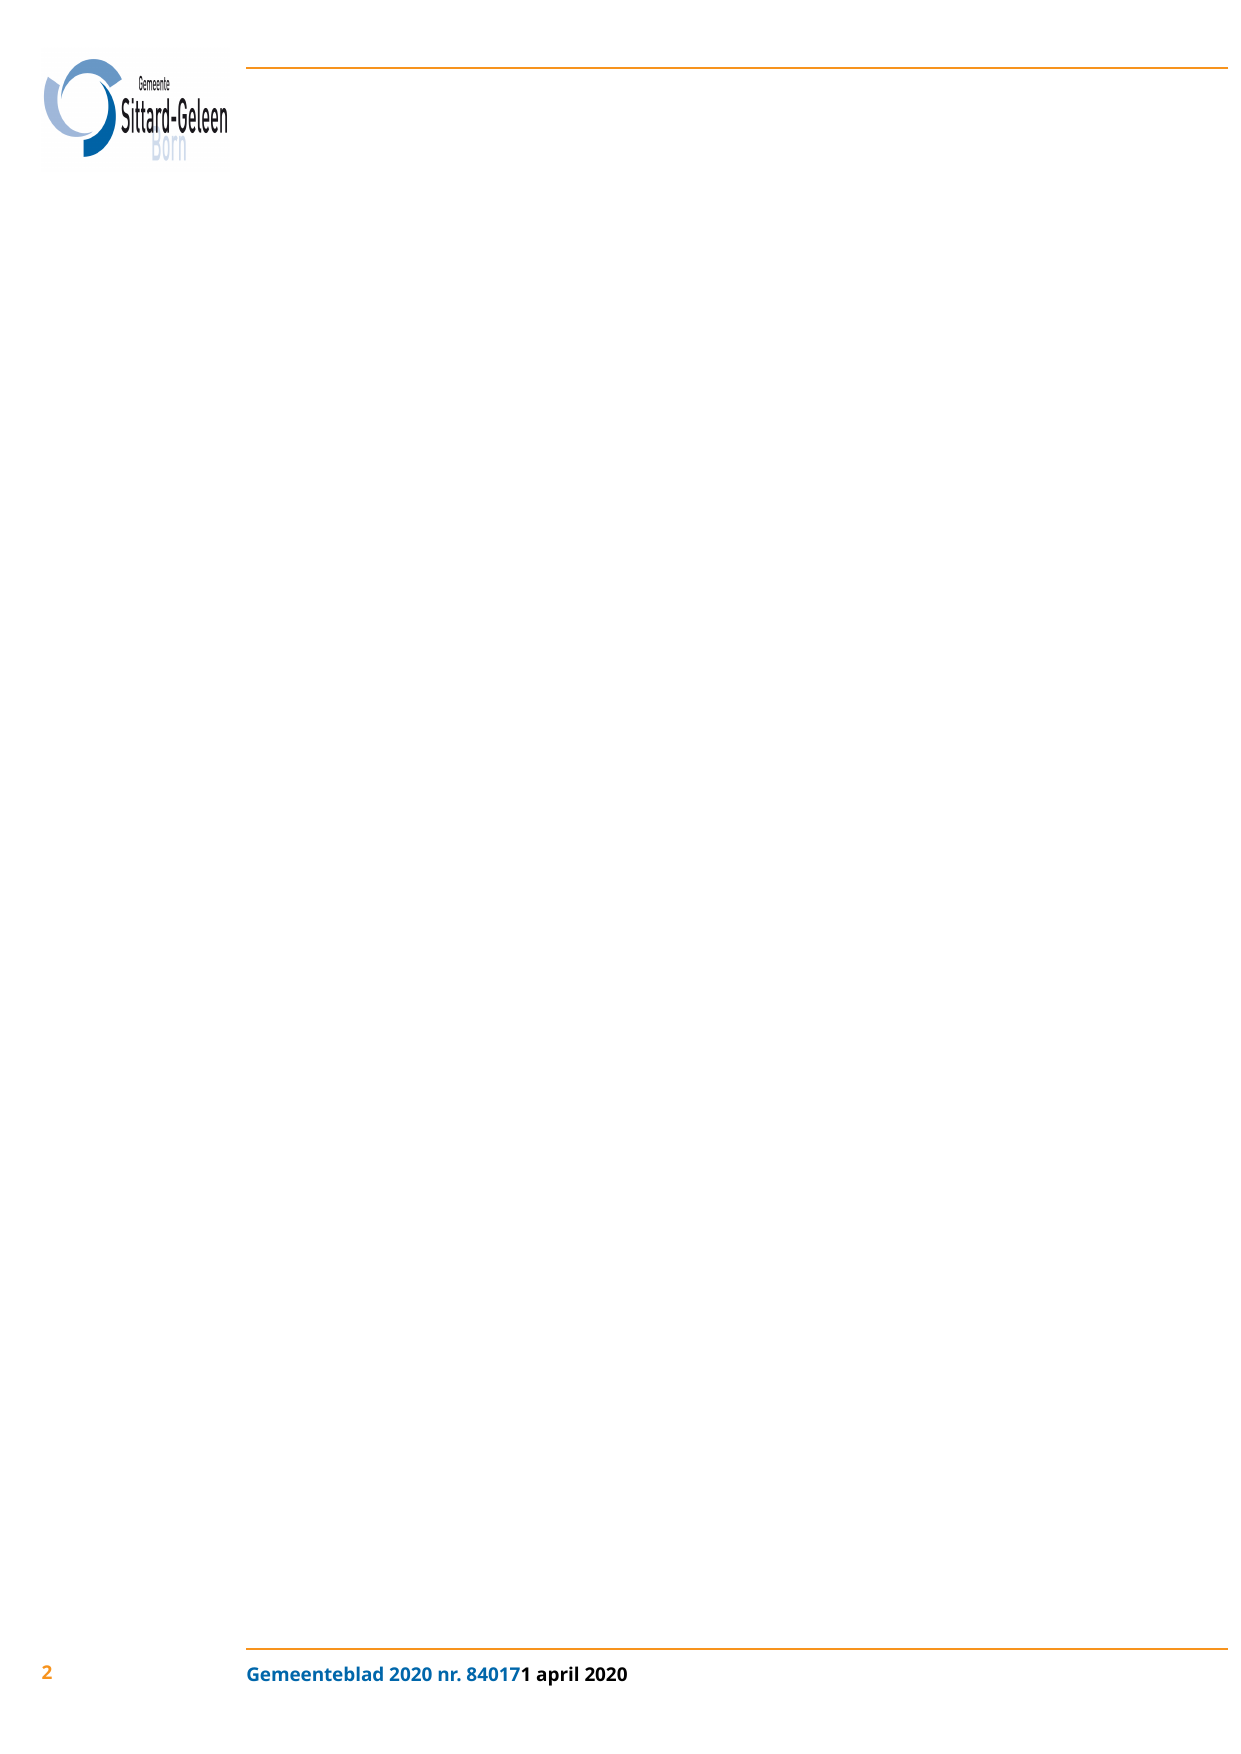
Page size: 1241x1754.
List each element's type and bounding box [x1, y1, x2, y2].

picture [41, 47, 231, 172]
